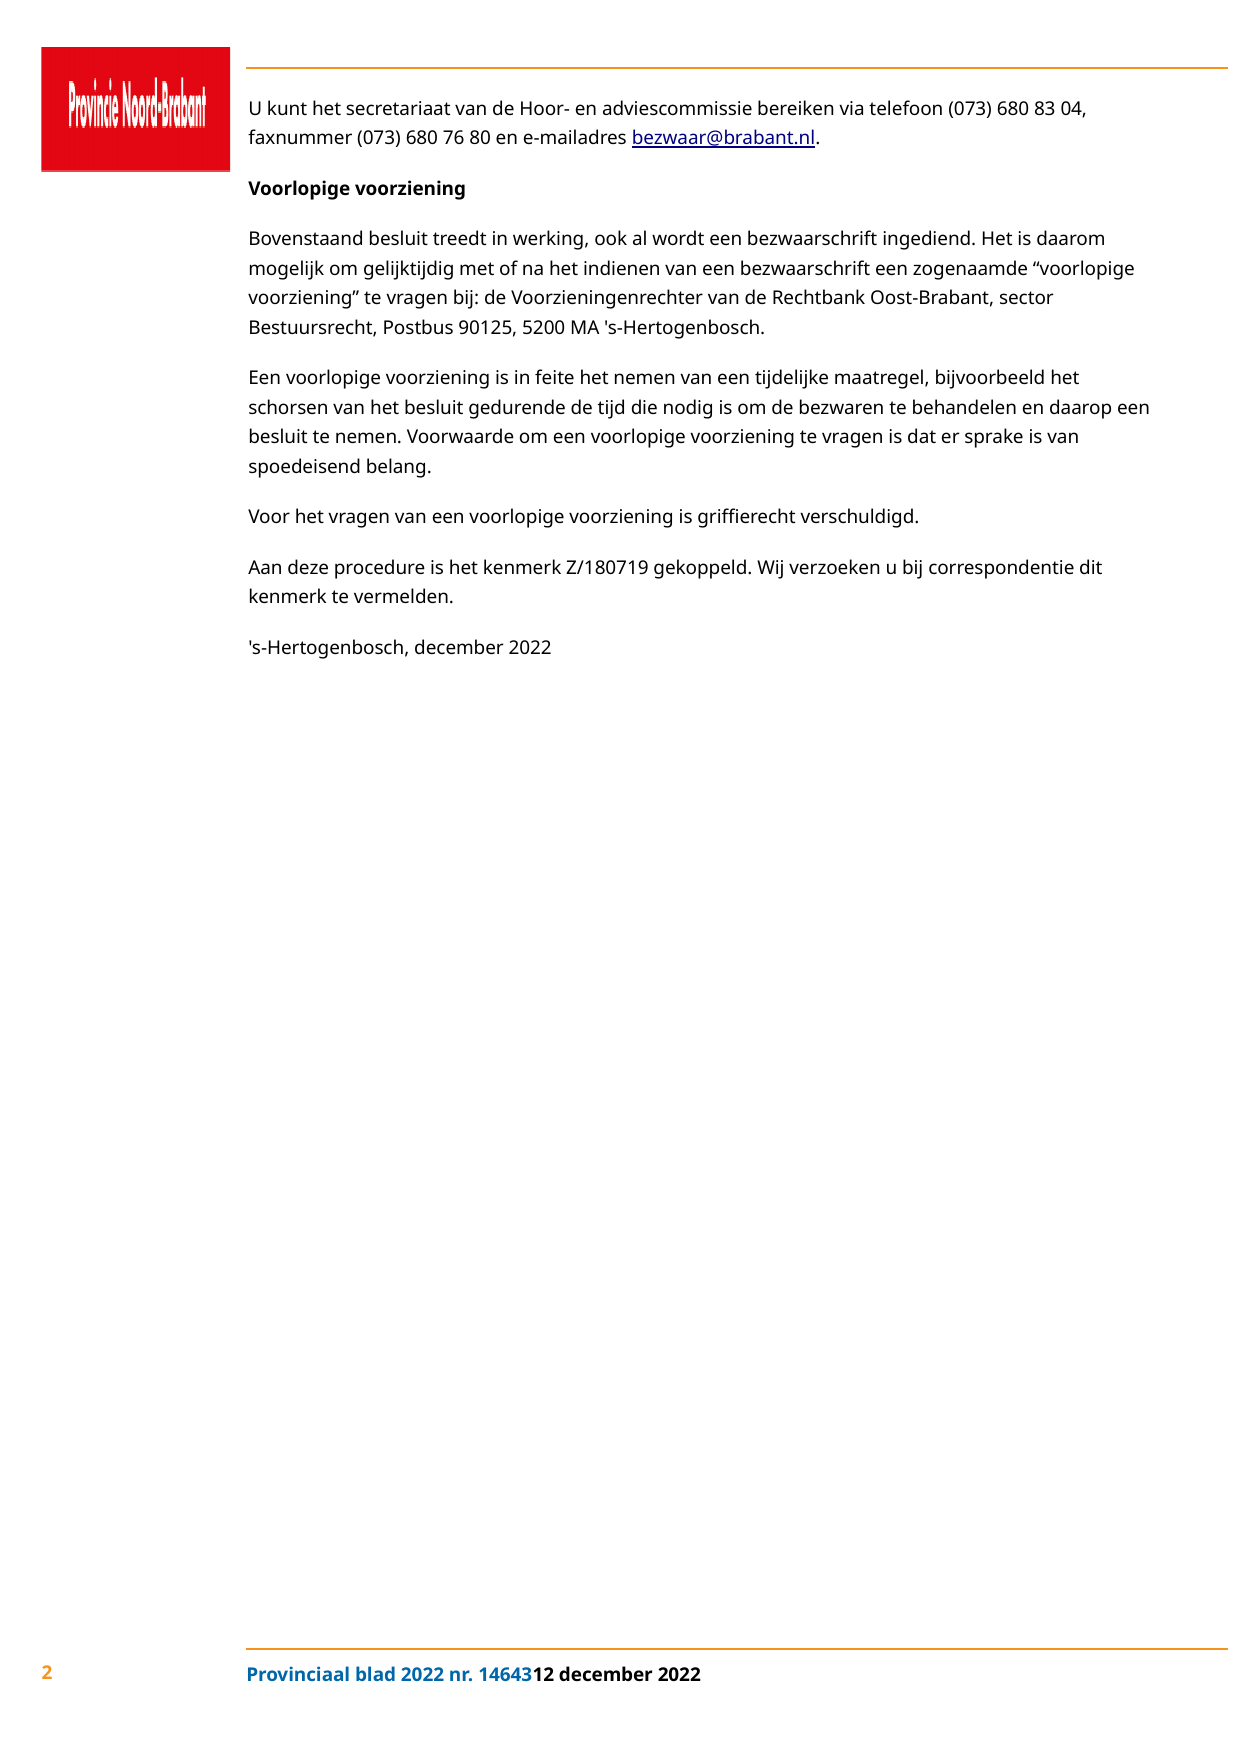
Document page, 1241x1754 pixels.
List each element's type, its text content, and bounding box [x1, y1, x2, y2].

text Voor het vragen van een voorlopige voorziening is griffierecht verschuldigd. [248, 503, 1152, 529]
picture [41, 47, 231, 172]
text Bovenstaand besluit treedt in werking, ook al wordt een bezwaarschrift ingediend. Het is daarom mogelijk om gelijktijdig met of na het indienen van een bezwaarschrift een zogenaamde “voorlopige voorziening” te vragen bij: de Voorzieningenrechter van de Rechtbank Oost-Brabant, sector Bestuursrecht, Postbus 90125, 5200 MA 's-Hertogenbosch. [248, 225, 1152, 340]
text Voorlopige voorziening [248, 175, 1152, 201]
text Aan deze procedure is het kenmerk Z/180719 gekoppeld. Wij verzoeken u bij correspondentie dit kenmerk te vermelden. [248, 554, 1152, 609]
text 's-Hertogenbosch, december 2022 [248, 634, 1152, 660]
text Een voorlopige voorziening is in feite het nemen van een tijdelijke maatregel, bijvoorbeeld het schorsen van het besluit gedurende de tijd die nodig is om de bezwaren te behandelen en daarop een besluit te nemen. Voorwaarde om een voorlopige voorziening te vragen is dat er sprake is van spoedeisend belang. [248, 364, 1152, 479]
text U kunt het secretariaat van de Hoor- en adviescommissie bereiken via telefoon (073) 680 83 04, faxnummer (073) 680 76 80 en e-mailadres bezwaar@brabant.nl. [248, 95, 1152, 150]
